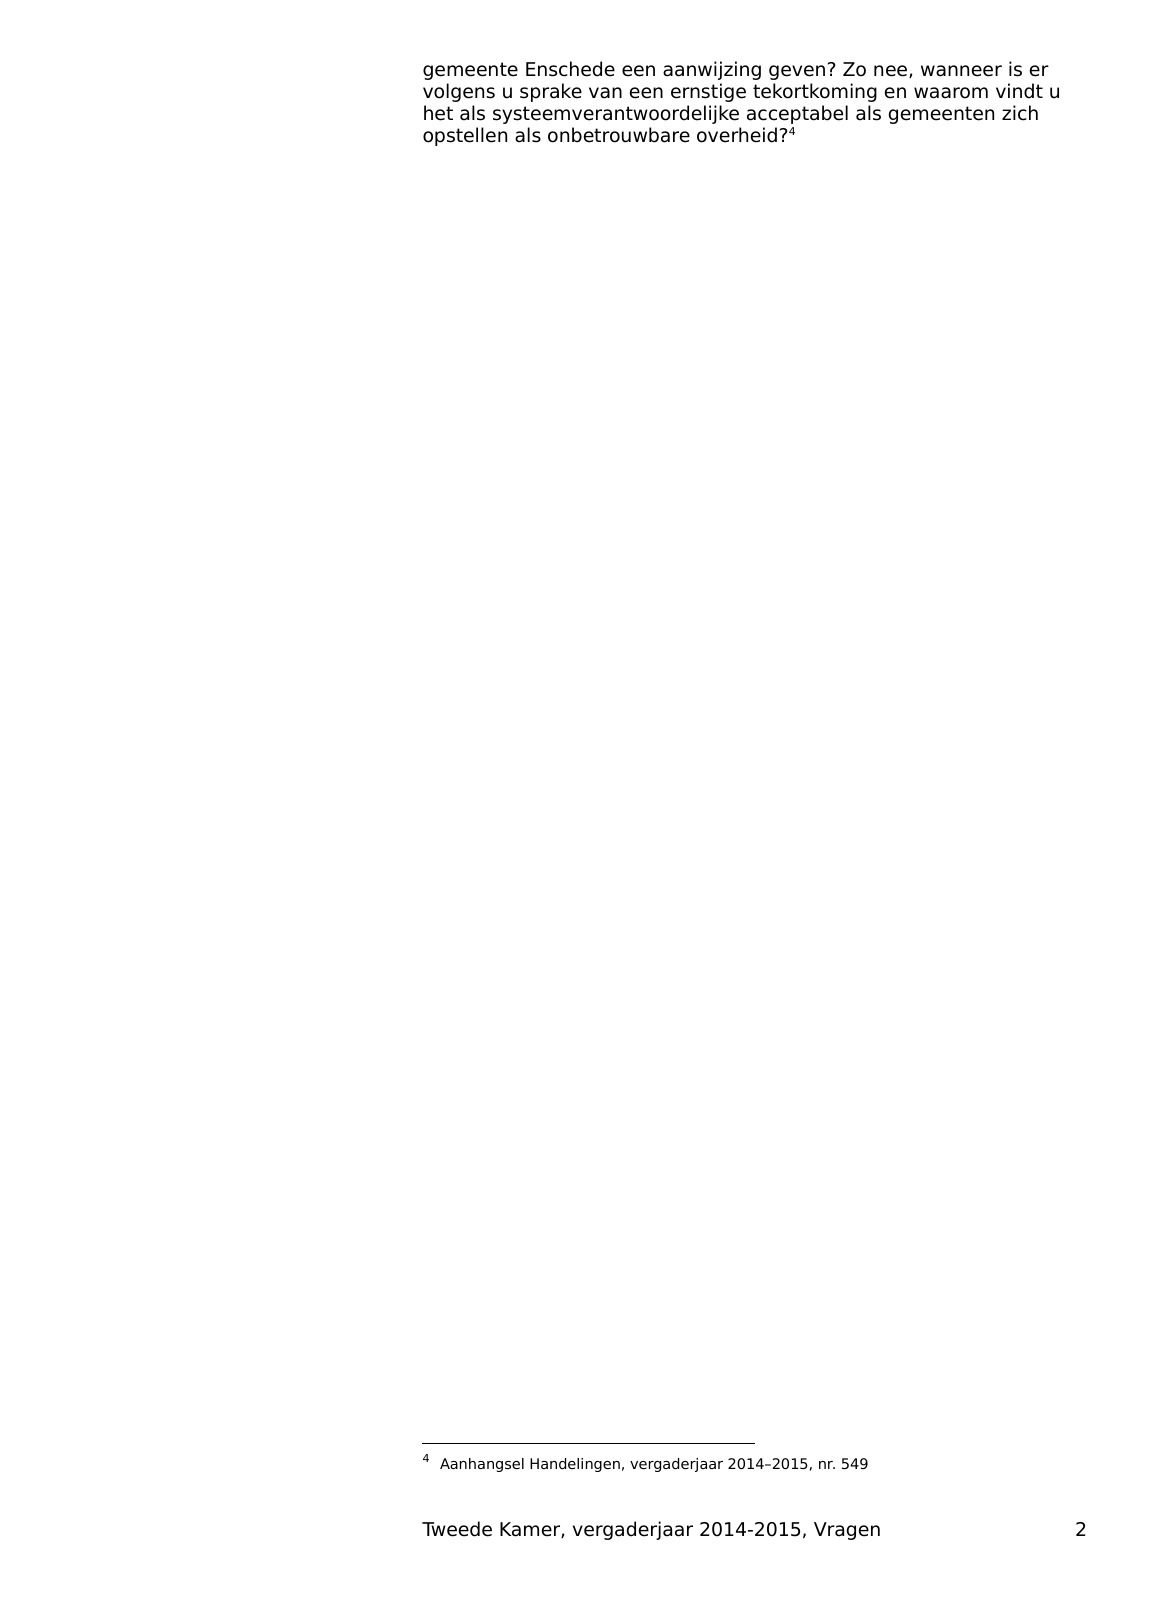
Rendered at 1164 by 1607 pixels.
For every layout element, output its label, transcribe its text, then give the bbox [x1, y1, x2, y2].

text gemeente Enschede een aanwijzing geven? Zo nee, wanneer is er volgens u sprake van een ernstige tekortkoming en waarom vindt u het als systeemverantwoordelijke acceptabel als gemeenten zich opstellen als onbetrouwbare overheid? [422, 59, 1087, 147]
text Aanhangsel Handelingen, vergaderjaar 2014–2015, nr. 549 [422, 1452, 1087, 1474]
